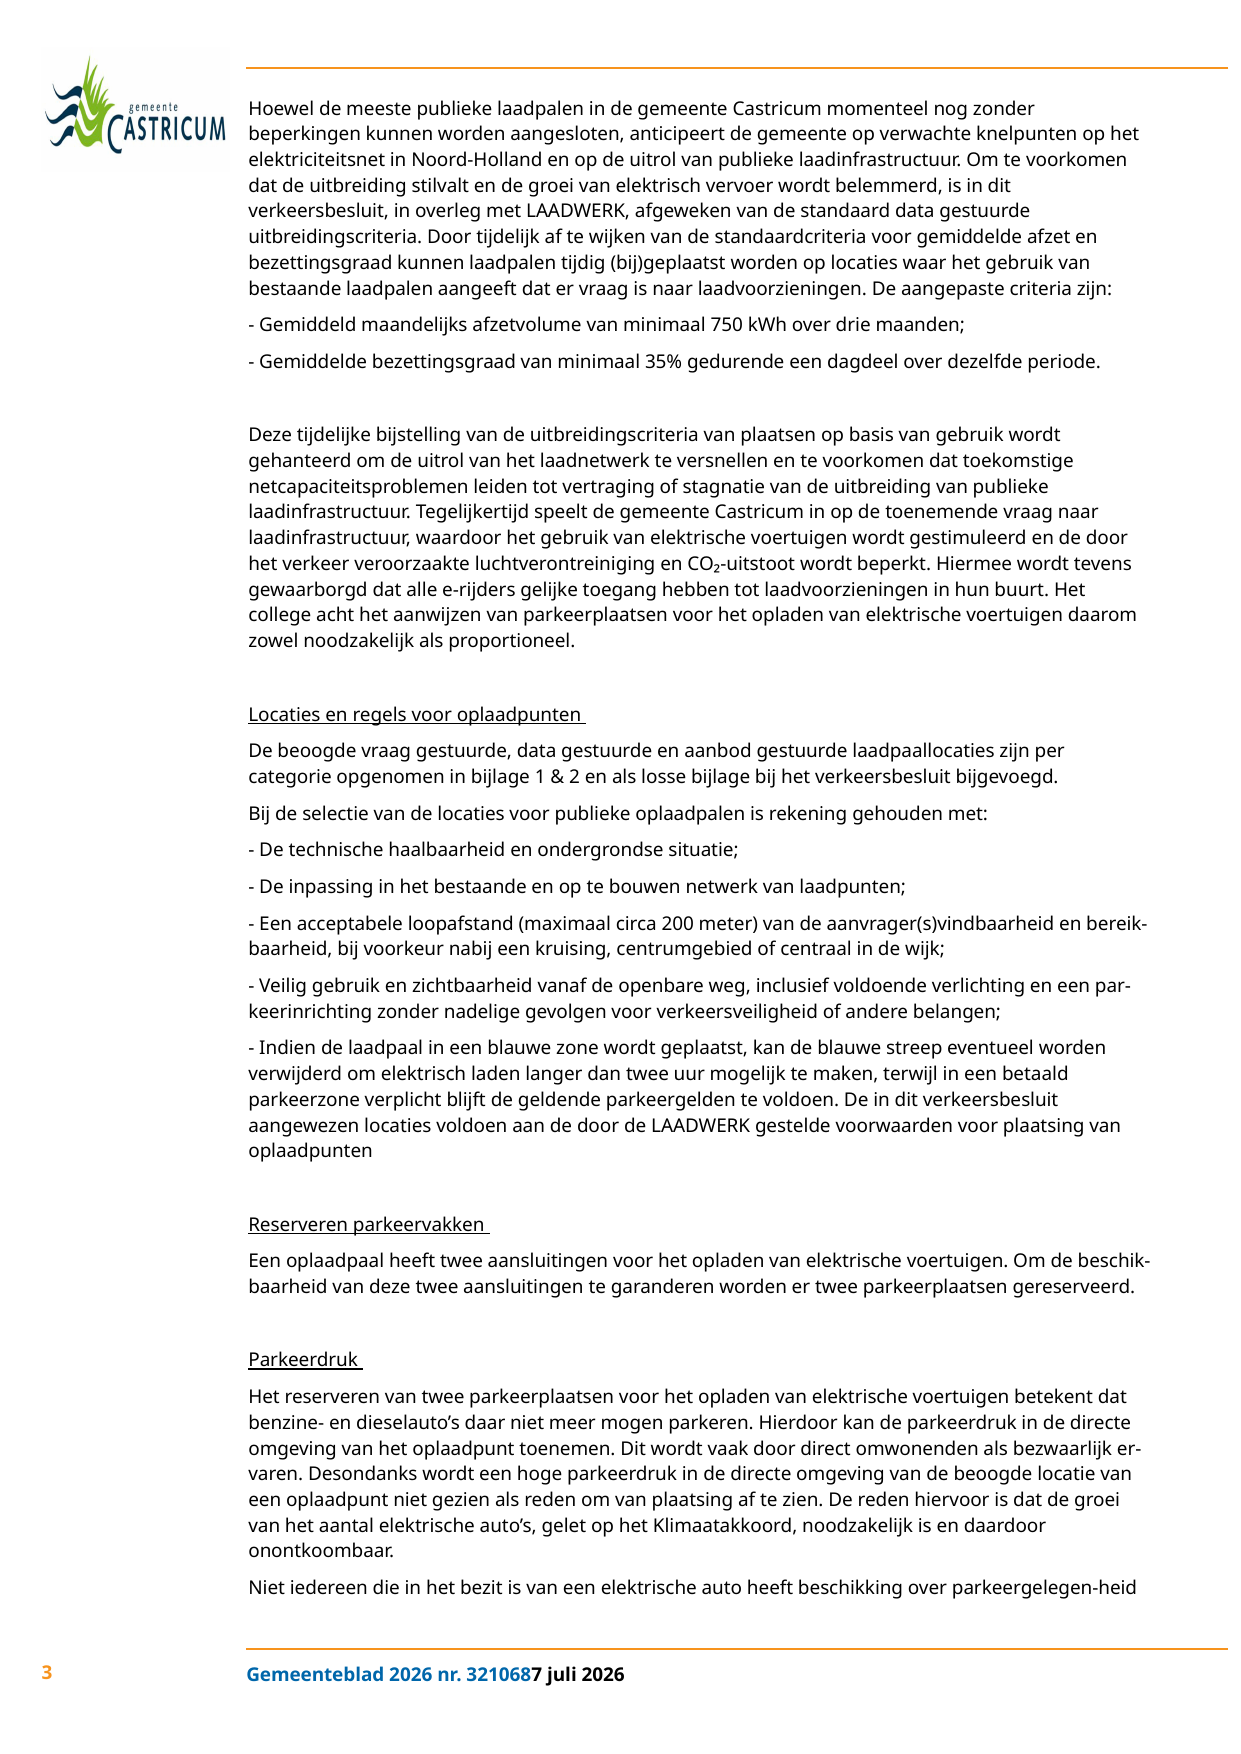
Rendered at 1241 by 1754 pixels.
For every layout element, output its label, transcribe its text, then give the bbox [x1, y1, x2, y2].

text - Gemiddelde bezettingsgraad van minimaal 35% gedurende een dagdeel over dezelfde periode. [248, 348, 1152, 374]
text - Veilig gebruik en zichtbaarheid vanaf de openbare weg, inclusief voldoende verlichting en een par- keerinrichting zonder nadelige gevolgen voor verkeersveiligheid of andere belangen; [248, 972, 1152, 1024]
text Locaties en regels voor oplaadpunten [248, 701, 1152, 726]
text Bij de selectie van de locaties voor publieke oplaadpalen is rekening gehouden met: [248, 800, 1152, 826]
text - Indien de laadpaal in een blauwe zone wordt geplaatst, kan de blauwe streep eventueel worden verwijderd om elektrisch laden langer dan twee uur mogelijk te maken, terwijl in een betaald parkeerzone verplicht blijft de geldende parkeergelden te voldoen. De in dit verkeersbesluit aangewezen locaties voldoen aan de door de LAADWERK gestelde voorwaarden voor plaatsing van oplaadpunten [248, 1034, 1152, 1163]
text - De technische haalbaarheid en ondergrondse situatie; [248, 836, 1152, 862]
text Niet iedereen die in het bezit is van een elektrische auto heeft beschikking over parkeergelegen-heid [248, 1574, 1152, 1600]
text - Een acceptabele loopafstand (maximaal circa 200 meter) van de aanvrager(s)vindbaarheid en bereik- baarheid, bij voorkeur nabij een kruising, centrumgebied of centraal in de wijk; [248, 910, 1152, 961]
text Hoewel de meeste publieke laadpalen in de gemeente Castricum momenteel nog zonder beperkingen kunnen worden aangesloten, anticipeert de gemeente op verwachte knelpunten op het elektriciteitsnet in Noord-Holland en op de uitrol van publieke laadinfrastructuur. Om te voorkomen dat de uitbreiding stilvalt en de groei van elektrisch vervoer wordt belemmerd, is in dit verkeersbesluit, in overleg met LAADWERK, afgeweken van de standaard data gestuurde uitbreidingscriteria. Door tijdelijk af te wijken van de standaardcriteria voor gemiddelde afzet en bezettingsgraad kunnen laadpalen tijdig (bij)geplaatst worden op locaties waar het gebruik van bestaande laadpalen aangeeft dat er vraag is naar laadvoorzieningen. De aangepaste criteria zijn: [248, 95, 1152, 301]
text Reserveren parkeervakken [248, 1211, 1152, 1237]
picture [41, 47, 231, 172]
text De beoogde vraag gestuurde, data gestuurde en aanbod gestuurde laadpaallocaties zijn per categorie opgenomen in bijlage 1 & 2 en als losse bijlage bij het verkeersbesluit bijgevoegd. [248, 737, 1152, 789]
text Een oplaadpaal heeft twee aansluitingen voor het opladen van elektrische voertuigen. Om de beschik-baarheid van deze twee aansluitingen te garanderen worden er twee parkeerplaatsen gereserveerd. [248, 1247, 1152, 1299]
text Het reserveren van twee parkeerplaatsen voor het opladen van elektrische voertuigen betekent dat benzine- en dieselauto’s daar niet meer mogen parkeren. Hierdoor kan de parkeerdruk in de directe omgeving van het oplaadpunt toenemen. Dit wordt vaak door direct omwonenden als bezwaarlijk er-varen. Desondanks wordt een hoge parkeerdruk in de directe omgeving van de beoogde locatie van een oplaadpunt niet gezien als reden om van plaatsing af te zien. De reden hiervoor is dat de groei van het aantal elektrische auto’s, gelet op het Klimaatakkoord, noodzakelijk is en daardoor onontkoombaar. [248, 1383, 1152, 1563]
text Parkeerdruk [248, 1347, 1152, 1372]
text - De inpassing in het bestaande en op te bouwen netwerk van laadpunten; [248, 873, 1152, 899]
text Deze tijdelijke bijstelling van de uitbreidingscriteria van plaatsen op basis van gebruik wordt gehanteerd om de uitrol van het laadnetwerk te versnellen en te voorkomen dat toekomstige netcapaciteitsproblemen leiden tot vertraging of stagnatie van de uitbreiding van publieke laadinfrastructuur. Tegelijkertijd speelt de gemeente Castricum in op de toenemende vraag naar laadinfrastructuur, waardoor het gebruik van elektrische voertuigen wordt gestimuleerd en de door het verkeer veroorzaakte luchtverontreiniging en CO₂-uitstoot wordt beperkt. Hiermee wordt tevens gewaarborgd dat alle e-rijders gelijke toegang hebben tot laadvoorzieningen in hun buurt. Het college acht het aanwijzen van parkeerplaatsen voor het opladen van elektrische voertuigen daarom zowel noodzakelijk als proportioneel. [248, 422, 1152, 653]
text - Gemiddeld maandelijks afzetvolume van minimaal 750 kWh over drie maanden; [248, 312, 1152, 337]
